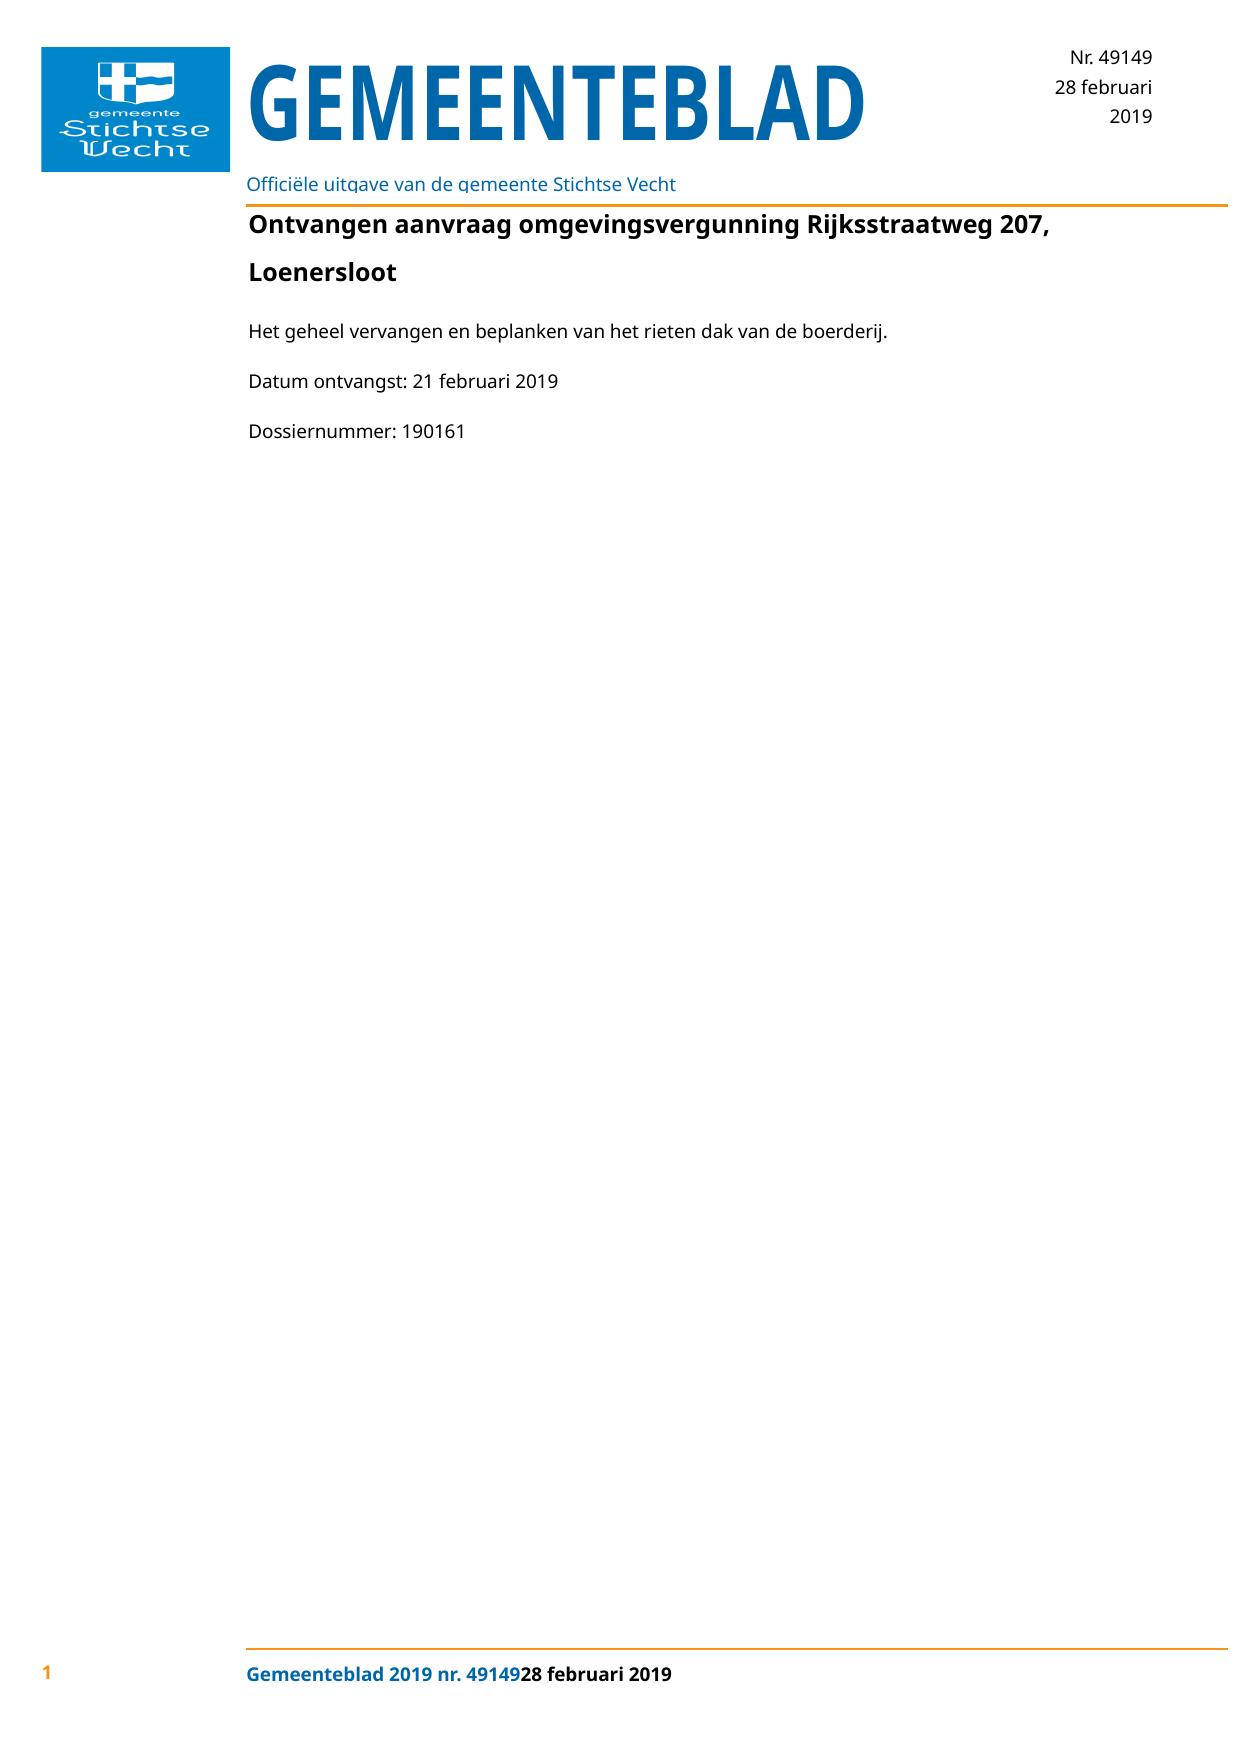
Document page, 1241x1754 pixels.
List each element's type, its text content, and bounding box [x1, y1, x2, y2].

picture [137, 63, 174, 103]
text Het geheel vervangen en beplanken van het rieten dak van de boerderij. [248, 318, 1152, 344]
text Datum ontvangst: 21 februari 2019 [248, 368, 1152, 394]
text Dossiernummer: 190161 [248, 419, 1152, 444]
picture [99, 63, 135, 101]
text Ontvangen aanvraag omgevingsvergunning Rijksstraatweg 207, Loenersloot [248, 207, 1152, 288]
